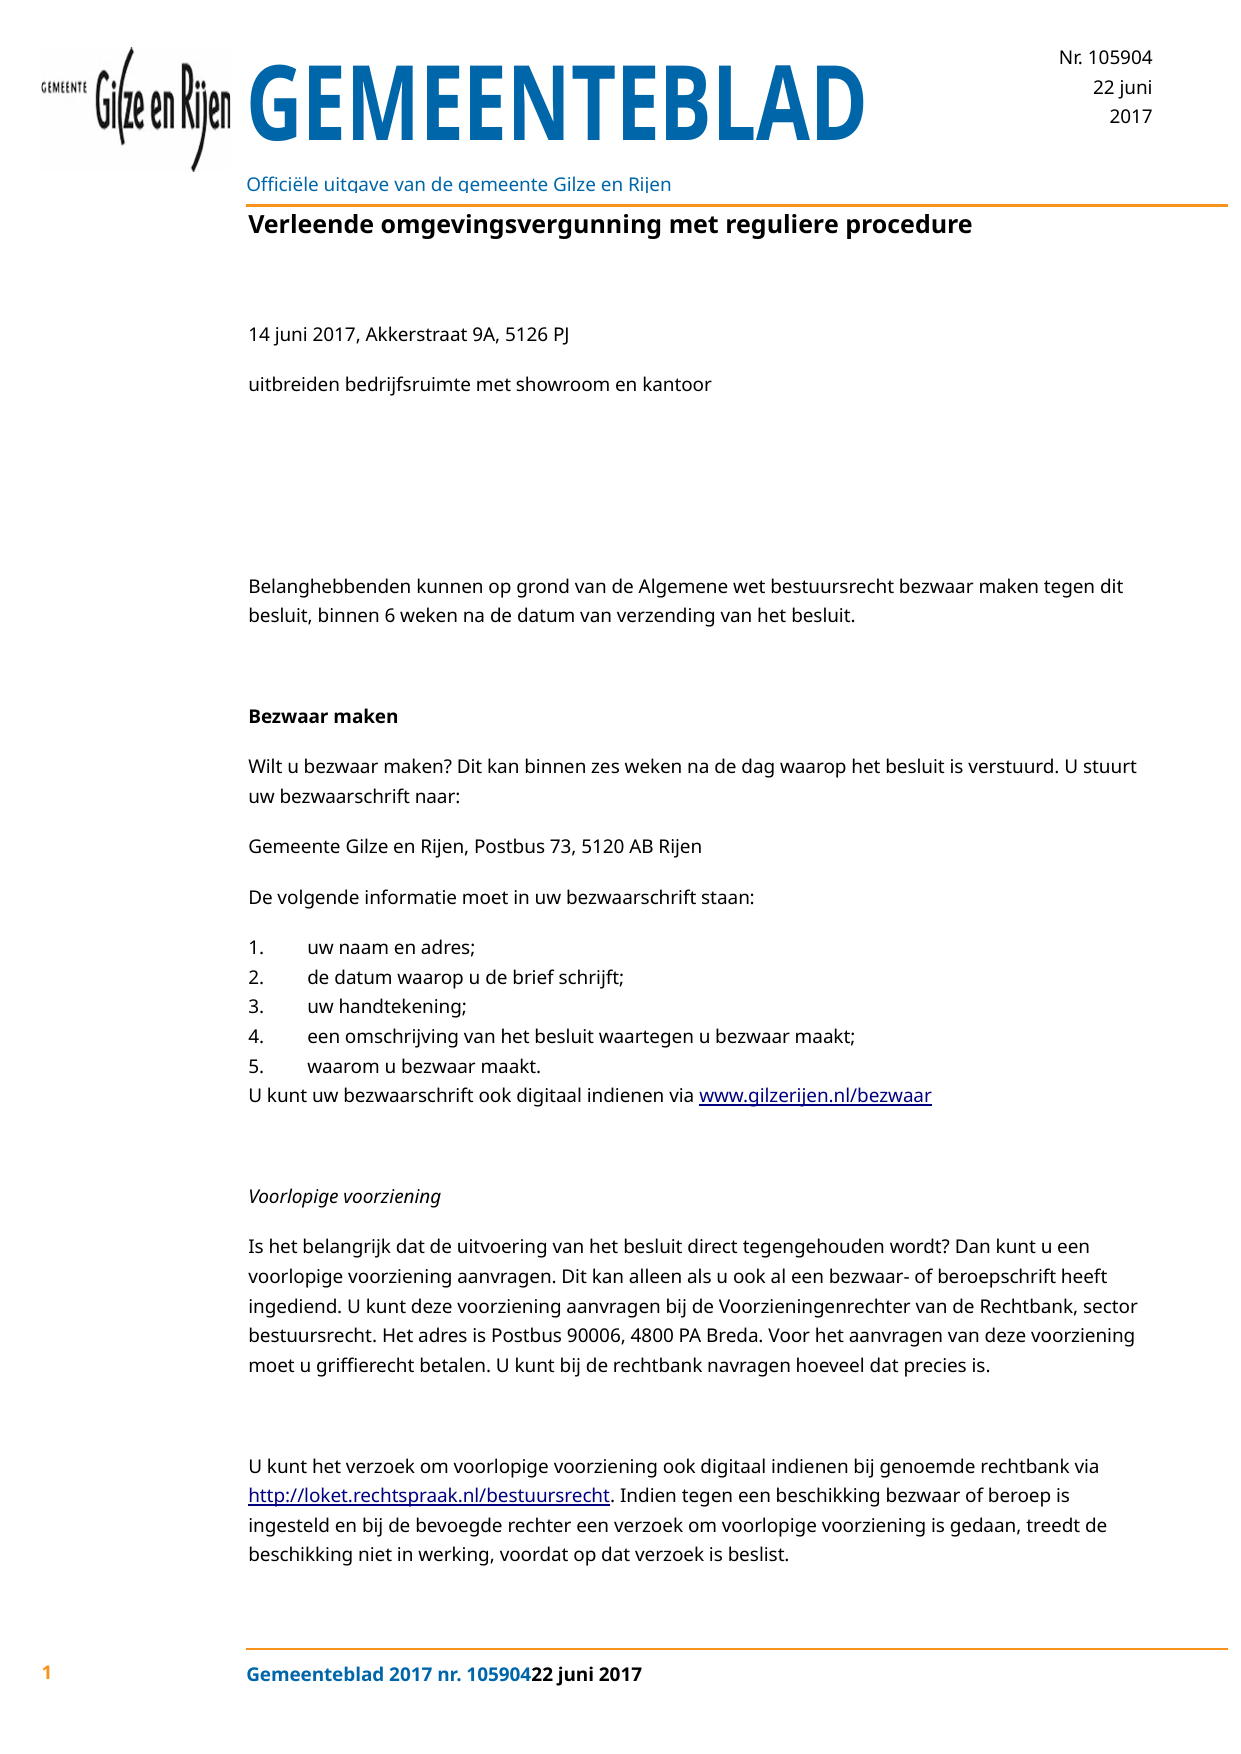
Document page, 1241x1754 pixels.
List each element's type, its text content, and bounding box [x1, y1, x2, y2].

text Is het belangrijk dat de uitvoering van het besluit direct tegengehouden wordt? Dan kunt u een voorlopige voorziening aanvragen. Dit kan alleen als u ook al een bezwaar- of beroepschrift heeft ingediend. U kunt deze voorziening aanvragen bij de Voorzieningenrechter van de Rechtbank, sector bestuursrecht. Het adres is Postbus 90006, 4800 PA Breda. Voor het aanvragen van deze voorziening moet u griffierecht betalen. U kunt bij de rechtbank navragen hoeveel dat precies is. [248, 1234, 1152, 1378]
text Bezwaar maken [248, 703, 1152, 729]
text Belanghebbenden kunnen op grond van de Algemene wet bestuursrecht bezwaar maken tegen dit besluit, binnen 6 weken na de datum van verzending van het besluit. [248, 573, 1152, 628]
list waarom u bezwaar maakt. [248, 1053, 1152, 1078]
text Voorlopige voorziening [248, 1183, 1152, 1209]
text U kunt het verzoek om voorlopige voorziening ook digitaal indienen bij genoemde rechtbank via http://loket.rechtspraak.nl/bestuursrecht. Indien tegen een beschikking bezwaar of beroep is ingesteld en bij de bevoegde rechter een verzoek om voorlopige voorziening is gedaan, treedt de beschikking niet in werking, voordat op dat verzoek is beslist. [248, 1453, 1152, 1567]
list de datum waarop u de brief schrijft; [248, 964, 1152, 990]
list uw naam en adres; [248, 934, 1152, 960]
text uitbreiden bedrijfsruimte met showroom en kantoor [248, 371, 1152, 397]
picture [41, 47, 231, 172]
text De volgende informatie moet in uw bezwaarschrift staan: [248, 884, 1152, 910]
text Wilt u bezwaar maken? Dit kan binnen zes weken na de dag waarop het besluit is verstuurd. U stuurt uw bezwaarschrift naar: [248, 754, 1152, 809]
text Verleende omgevingsvergunning met reguliere procedure [248, 207, 1152, 241]
list uw handtekening; [248, 994, 1152, 1019]
list een omschrijving van het besluit waartegen u bezwaar maakt; [248, 1023, 1152, 1049]
text 14 juni 2017, Akkerstraat 9A, 5126 PJ [248, 321, 1152, 346]
text U kunt uw bezwaarschrift ook digitaal indienen via www.gilzerijen.nl/bezwaar [248, 1082, 1152, 1108]
text Gemeente Gilze en Rijen, Postbus 73, 5120 AB Rijen [248, 834, 1152, 859]
